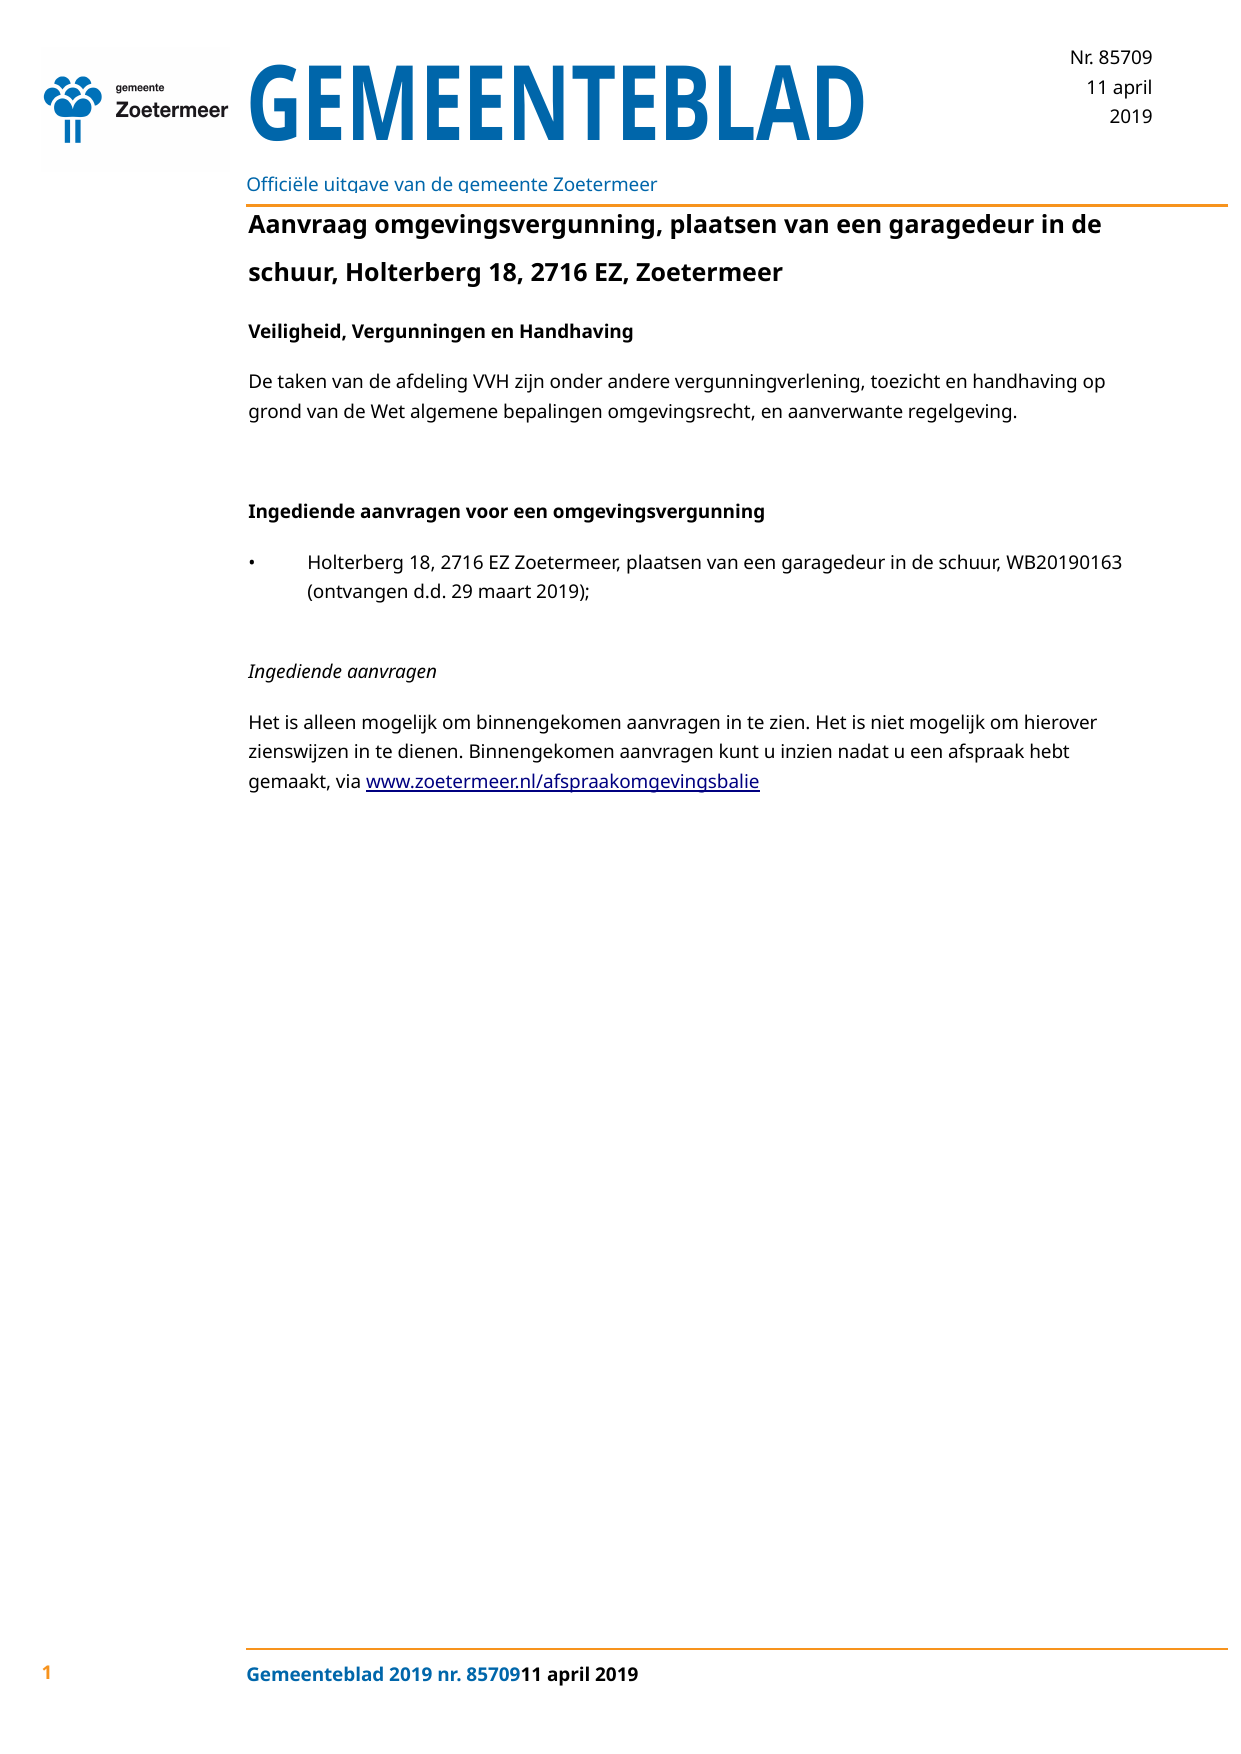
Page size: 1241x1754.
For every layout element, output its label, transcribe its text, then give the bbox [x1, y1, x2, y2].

text Aanvraag omgevingsvergunning, plaatsen van een garagedeur in de schuur, Holterberg 18, 2716 EZ, Zoetermeer [248, 207, 1152, 288]
text Ingediende aanvragen [248, 659, 1152, 684]
text De taken van de afdeling VVH zijn onder andere vergunningverlening, toezicht en handhaving op grond van de Wet algemene bepalingen omgevingsrecht, en aanverwante regelgeving. [248, 368, 1152, 424]
list Holterberg 18, 2716 EZ Zoetermeer, plaatsen van een garagedeur in de schuur, WB20190163 (ontvangen d.d. 29 maart 2019); [248, 549, 1152, 604]
text Ingediende aanvragen voor een omgevingsvergunning [248, 499, 1152, 524]
text Het is alleen mogelijk om binnengekomen aanvragen in te zien. Het is niet mogelijk om hierover zienswijzen in te dienen. Binnengekomen aanvragen kunt u inzien nadat u een afspraak hebt gemaakt, via www.zoetermeer.nl/afspraakomgevingsbalie [248, 709, 1152, 794]
picture [41, 47, 231, 172]
text Veiligheid, Vergunningen en Handhaving [248, 318, 1152, 344]
